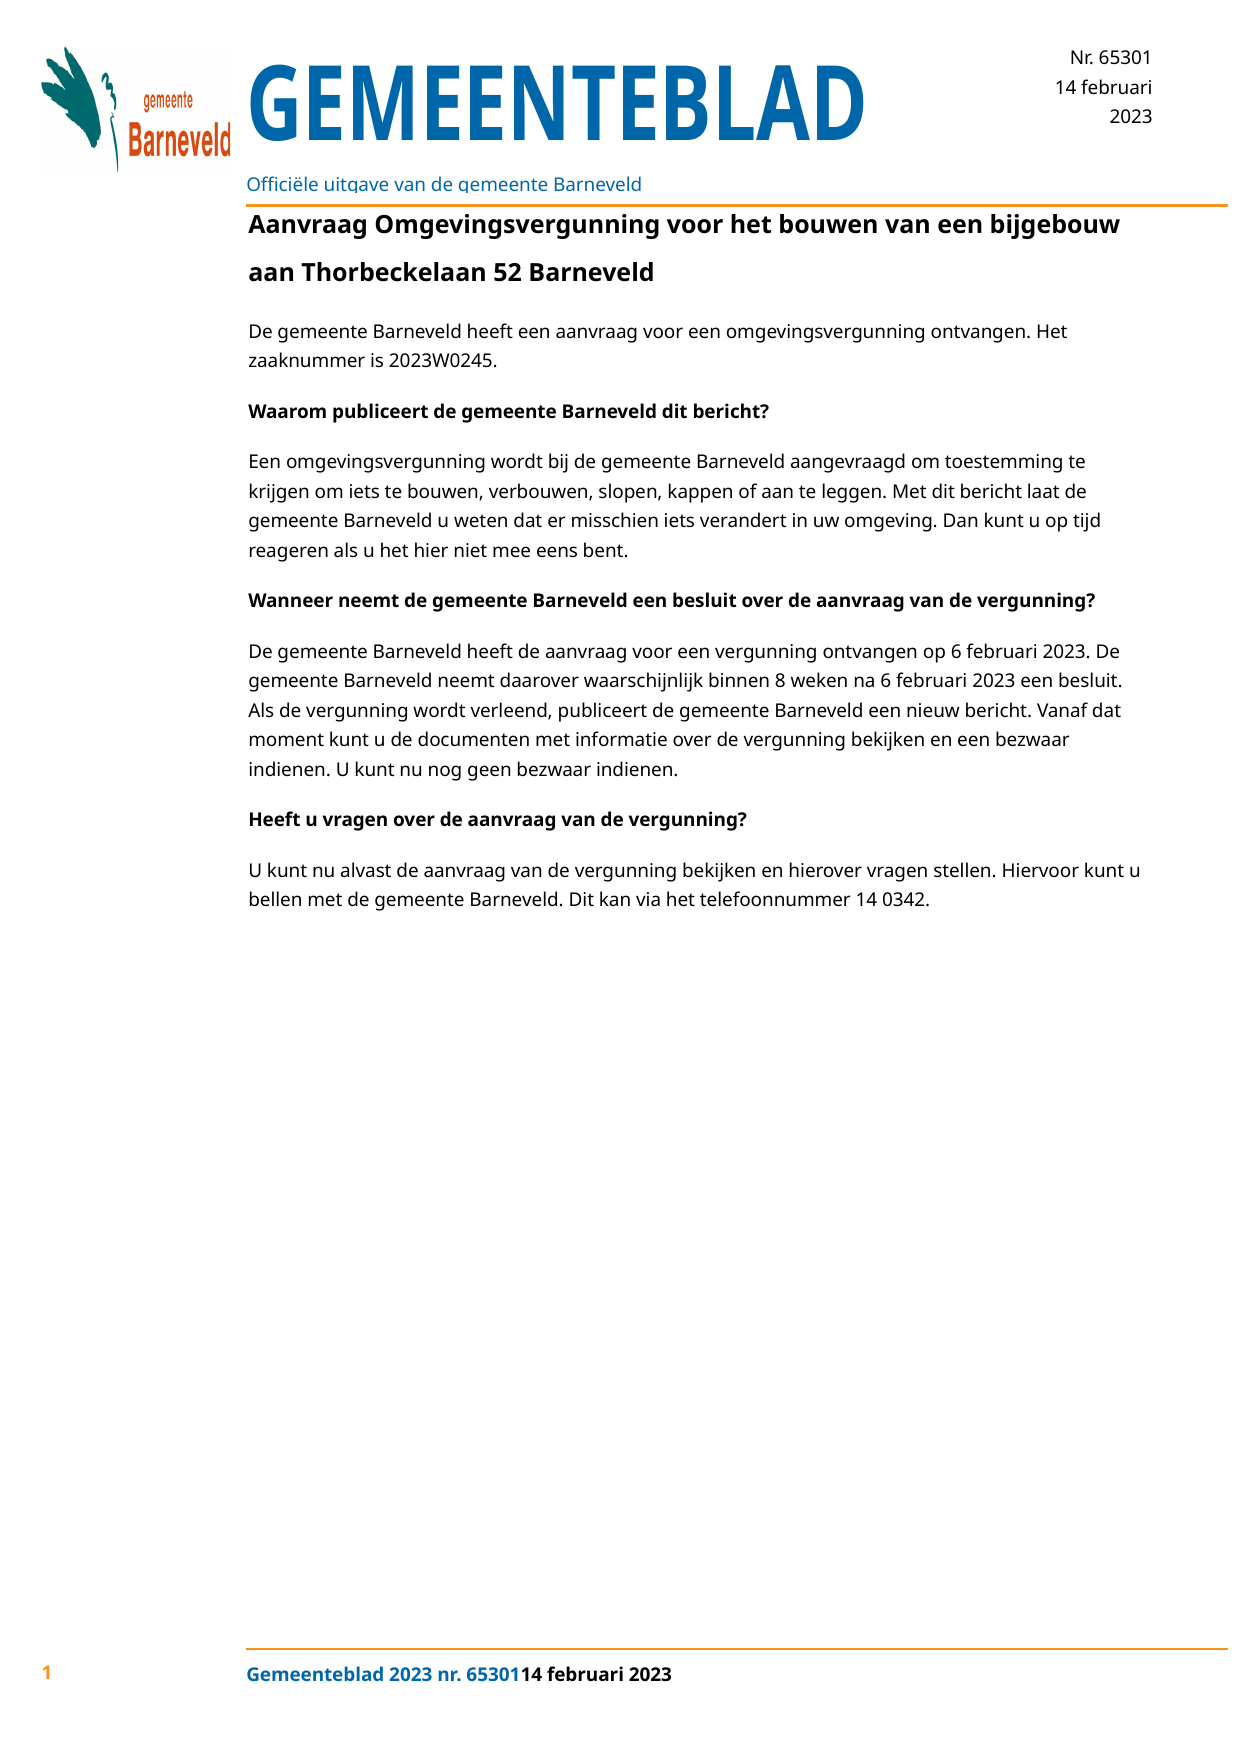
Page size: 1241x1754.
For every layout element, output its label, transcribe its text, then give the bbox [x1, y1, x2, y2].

text Wanneer neemt de gemeente Barneveld een besluit over de aanvraag van de vergunning? [248, 587, 1152, 613]
text Een omgevingsvergunning wordt bij de gemeente Barneveld aangevraagd om toestemming te krijgen om iets te bouwen, verbouwen, slopen, kappen of aan te leggen. Met dit bericht laat de gemeente Barneveld u weten dat er misschien iets verandert in uw omgeving. Dan kunt u op tijd reageren als u het hier niet mee eens bent. [248, 448, 1152, 563]
picture [41, 47, 231, 172]
text De gemeente Barneveld heeft een aanvraag voor een omgevingsvergunning ontvangen. Het zaaknummer is 2023W0245. [248, 318, 1152, 373]
text U kunt nu alvast de aanvraag van de vergunning bekijken en hierover vragen stellen. Hiervoor kunt u bellen met de gemeente Barneveld. Dit kan via het telefoonnummer 14 0342. [248, 857, 1152, 912]
text Aanvraag Omgevingsvergunning voor het bouwen van een bijgebouw aan Thorbeckelaan 52 Barneveld [248, 207, 1152, 288]
text Waarom publiceert de gemeente Barneveld dit bericht? [248, 398, 1152, 424]
text De gemeente Barneveld heeft de aanvraag voor een vergunning ontvangen op 6 februari 2023. De gemeente Barneveld neemt daarover waarschijnlijk binnen 8 weken na 6 februari 2023 een besluit. Als de vergunning wordt verleend, publiceert de gemeente Barneveld een nieuw bericht. Vanaf dat moment kunt u de documenten met informatie over de vergunning bekijken en een bezwaar indienen. U kunt nu nog geen bezwaar indienen. [248, 638, 1152, 782]
text Heeft u vragen over de aanvraag van de vergunning? [248, 807, 1152, 832]
